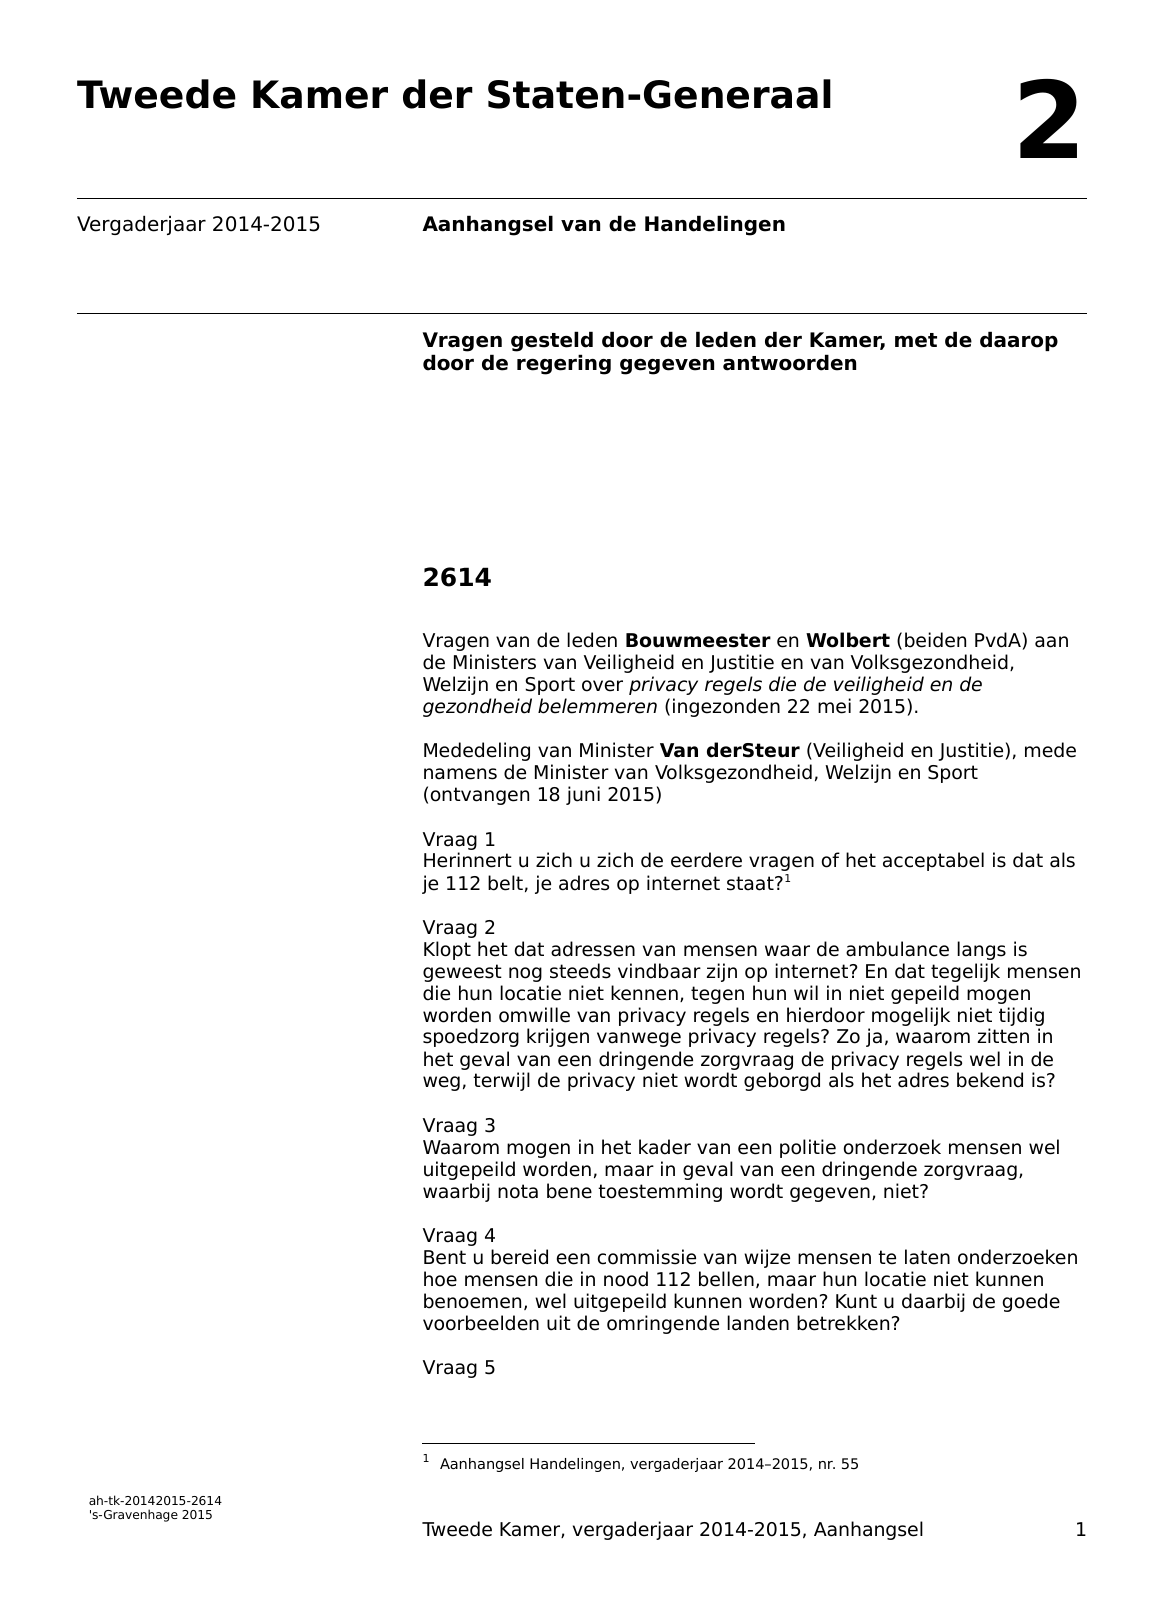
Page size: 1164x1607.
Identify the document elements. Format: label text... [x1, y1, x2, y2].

text Klopt het dat adressen van mensen waar de ambulance langs is geweest nog steeds vindbaar zijn op internet? En dat tegelijk mensen die hun locatie niet kennen, tegen hun wil in niet gepeild mogen worden omwille van privacy regels en hierdoor mogelijk niet tijdig spoedzorg krijgen vanwege privacy regels? Zo ja, waarom zitten in het geval van een dringende zorgvraag de privacy regels wel in de weg, terwijl de privacy niet wordt geborgd als het adres bekend is? [422, 938, 1087, 1092]
text Herinnert u zich u zich de eerdere vragen of het acceptabel is dat als je 112 belt, je adres op internet staat? [422, 850, 1087, 894]
text Vraag 4 [422, 1225, 1087, 1247]
table_cell [77, 314, 422, 375]
text 2614 [422, 563, 1087, 592]
table_header Tweede Kamer der Staten-Generaal [77, 59, 886, 198]
text Vraag 3 [422, 1114, 1087, 1137]
text ah-tk-20142015-2614 [88, 1494, 323, 1508]
text Vraag 1 [422, 828, 1087, 850]
text Waarom mogen in het kader van een politie onderzoek mensen wel uitgepeild worden, maar in geval van een dringende zorgvraag, waarbij nota bene toestemming wordt gegeven, niet? [422, 1137, 1087, 1202]
text Vragen van de leden Bouwmeester en Wolbert (beiden PvdA) aan de Ministers van Veiligheid en Justitie en van Volksgezondheid, Welzijn en Sport over privacy regels die de veiligheid en de gezondheid belemmeren (ingezonden 22 mei 2015). [422, 630, 1087, 718]
text Vraag 2 [422, 917, 1087, 938]
text Bent u bereid een commissie van wijze mensen te laten onderzoeken hoe mensen die in nood 112 bellen, maar hun locatie niet kunnen benoemen, wel uitgepeild kunnen worden? Kunt u daarbij de goede voorbeelden uit de omringende landen betrekken? [422, 1247, 1087, 1334]
text 's-Gravenhage 2015 [88, 1508, 323, 1522]
table_cell Vergaderjaar 2014-2015 [77, 199, 422, 313]
text Mededeling van Minister Van derSteur (Veiligheid en Justitie), mede namens de Minister van Volksgezondheid, Welzijn en Sport (ontvangen 18 juni 2015) [422, 740, 1087, 806]
table_header 2 [886, 59, 1087, 198]
table_cell Aanhangsel van de Handelingen [422, 199, 1087, 313]
text Aanhangsel Handelingen, vergaderjaar 2014–2015, nr. 55 [422, 1452, 1087, 1474]
text Vraag 5 [422, 1357, 1087, 1379]
table_cell Vragen gesteld door de leden der Kamer, met de daarop door de regering gegeven antwoorden [422, 314, 1087, 375]
